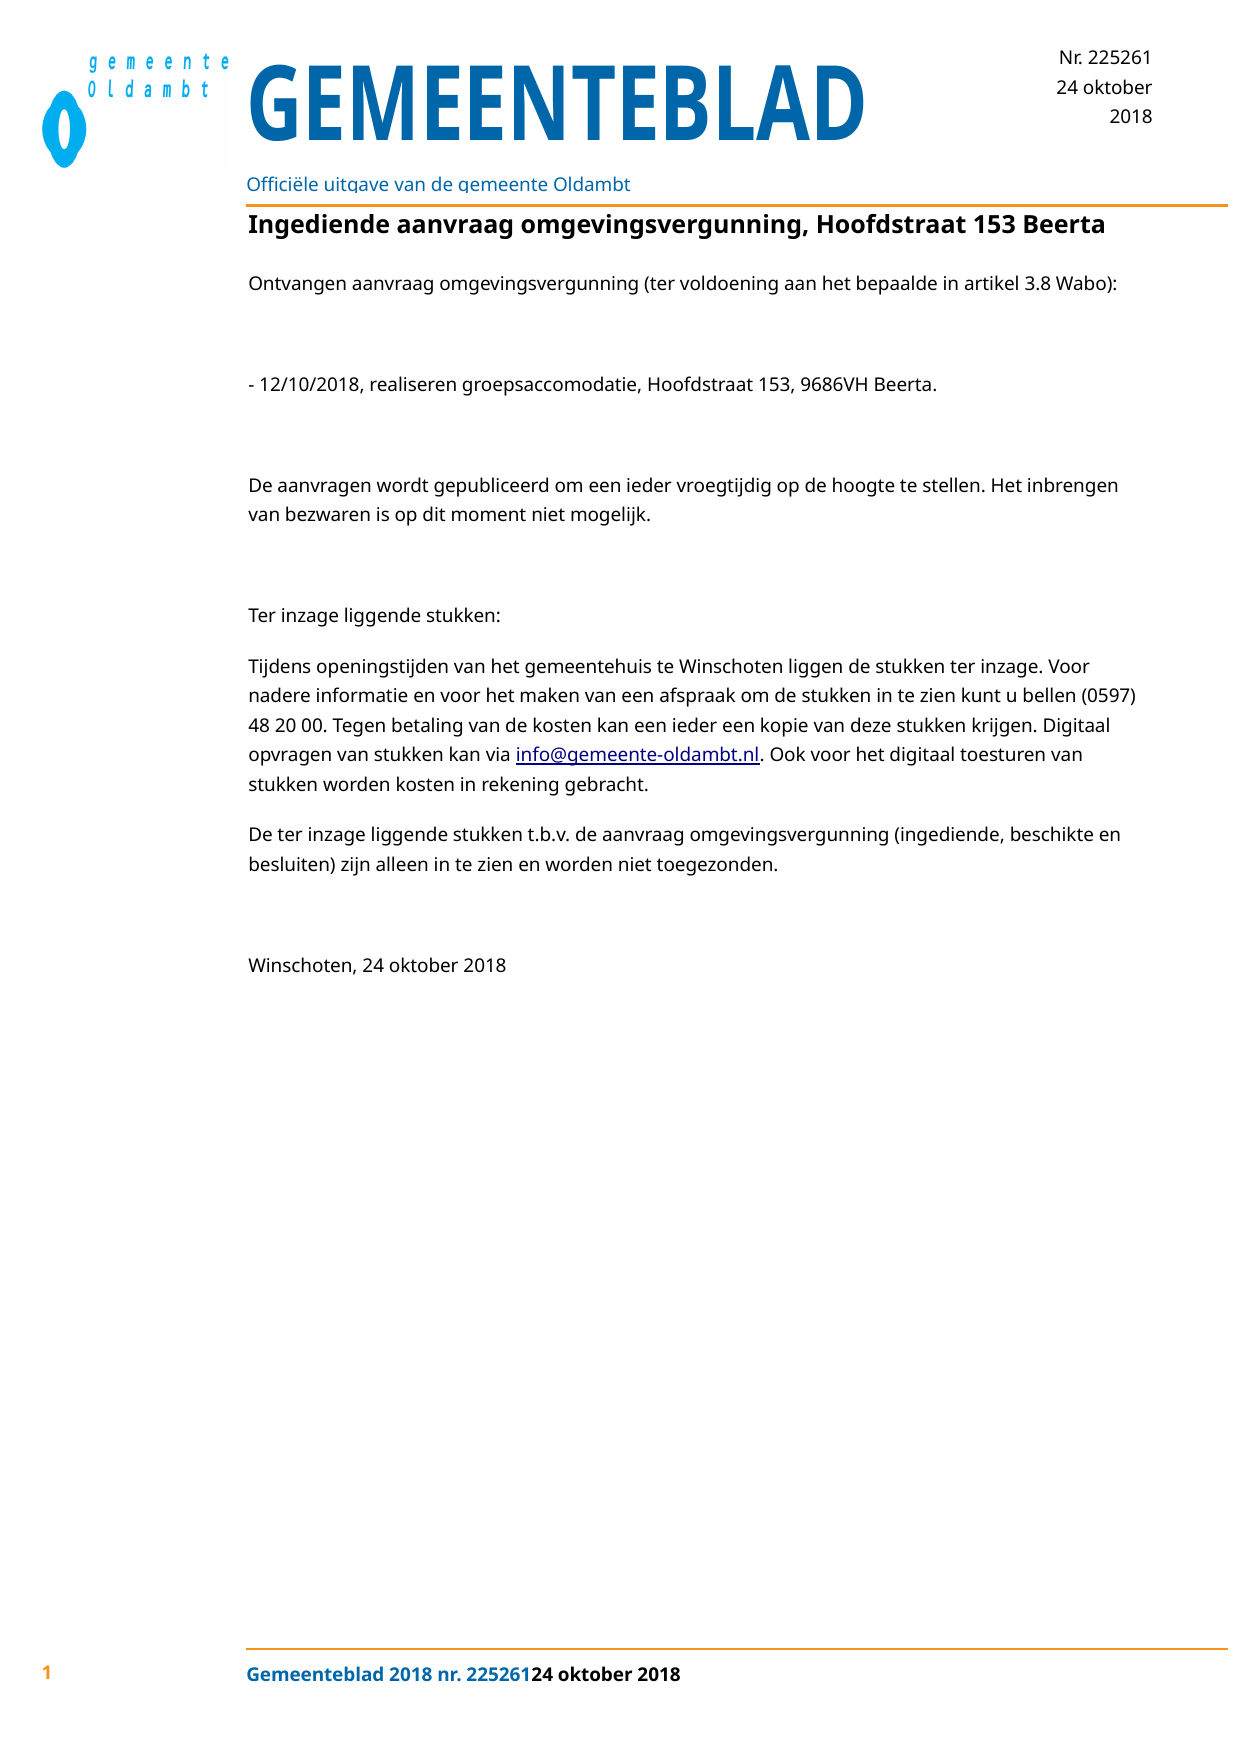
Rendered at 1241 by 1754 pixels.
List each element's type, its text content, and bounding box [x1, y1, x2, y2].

text Tijdens openingstijden van het gemeentehuis te Winschoten liggen de stukken ter inzage. Voor nadere informatie en voor het maken van een afspraak om de stukken in te zien kunt u bellen (0597) 48 20 00. Tegen betaling van de kosten kan een ieder een kopie van deze stukken krijgen. Digitaal opvragen van stukken kan via info@gemeente-oldambt.nl. Ook voor het digitaal toesturen van stukken worden kosten in rekening gebracht. [248, 653, 1152, 797]
text Winschoten, 24 oktober 2018 [248, 952, 1152, 978]
text Ingediende aanvraag omgevingsvergunning, Hoofdstraat 153 Beerta [248, 207, 1152, 241]
text Ter inzage liggende stukken: [248, 602, 1152, 628]
text De ter inzage liggende stukken t.b.v. de aanvraag omgevingsvergunning (ingediende, beschikte en besluiten) zijn alleen in te zien en worden niet toegezonden. [248, 822, 1152, 877]
text De aanvragen wordt gepubliceerd om een ieder vroegtijdig op de hoogte te stellen. Het inbrengen van bezwaren is op dit moment niet mogelijk. [248, 472, 1152, 527]
text - 12/10/2018, realiseren groepsaccomodatie, Hoofdstraat 153, 9686VH Beerta. [248, 371, 1152, 397]
picture [41, 47, 231, 172]
text Ontvangen aanvraag omgevingsvergunning (ter voldoening aan het bepaalde in artikel 3.8 Wabo): [248, 270, 1152, 296]
